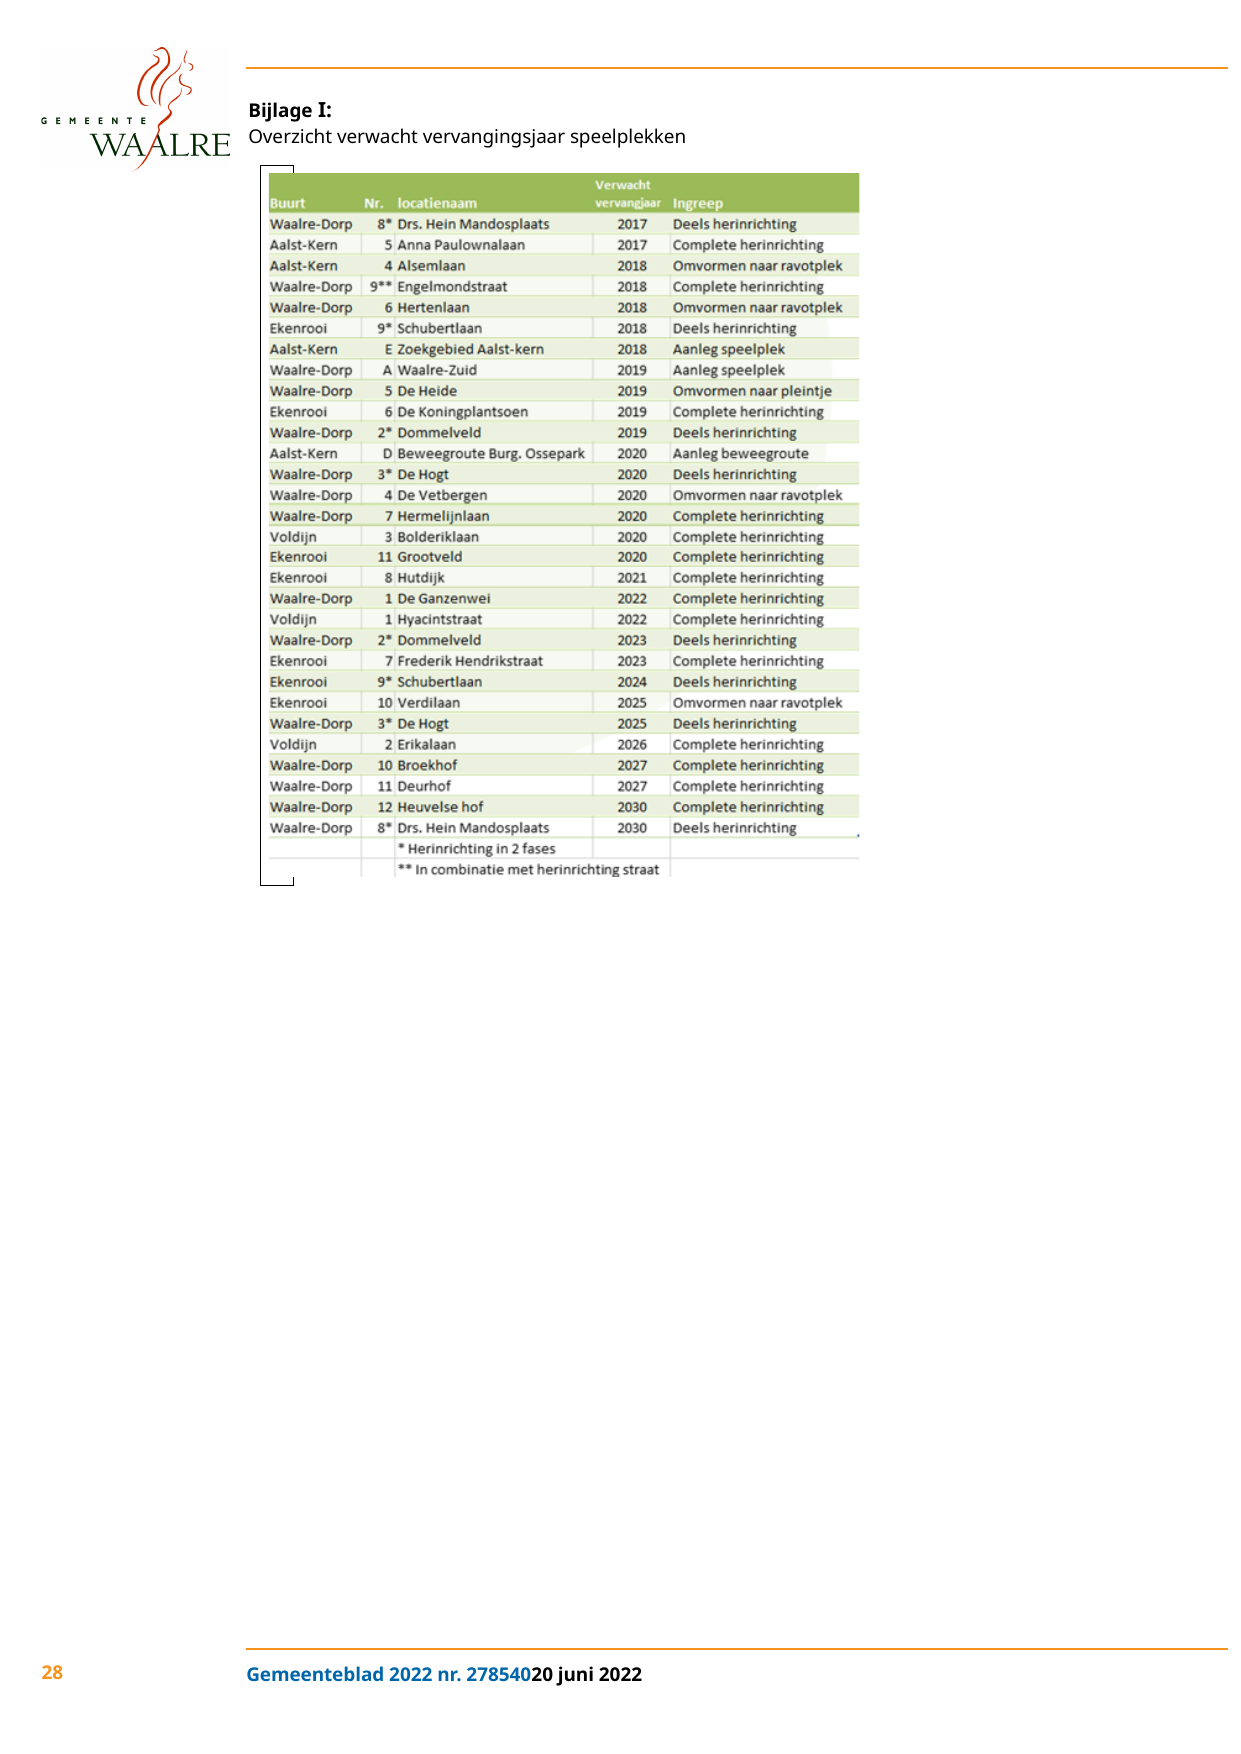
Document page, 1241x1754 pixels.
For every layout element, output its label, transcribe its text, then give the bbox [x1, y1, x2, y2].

text Bijlage I: [248, 95, 1152, 123]
text Overzicht verwacht vervangingsjaar speelplekken [248, 123, 1152, 149]
picture [268, 173, 860, 877]
picture [41, 47, 231, 172]
